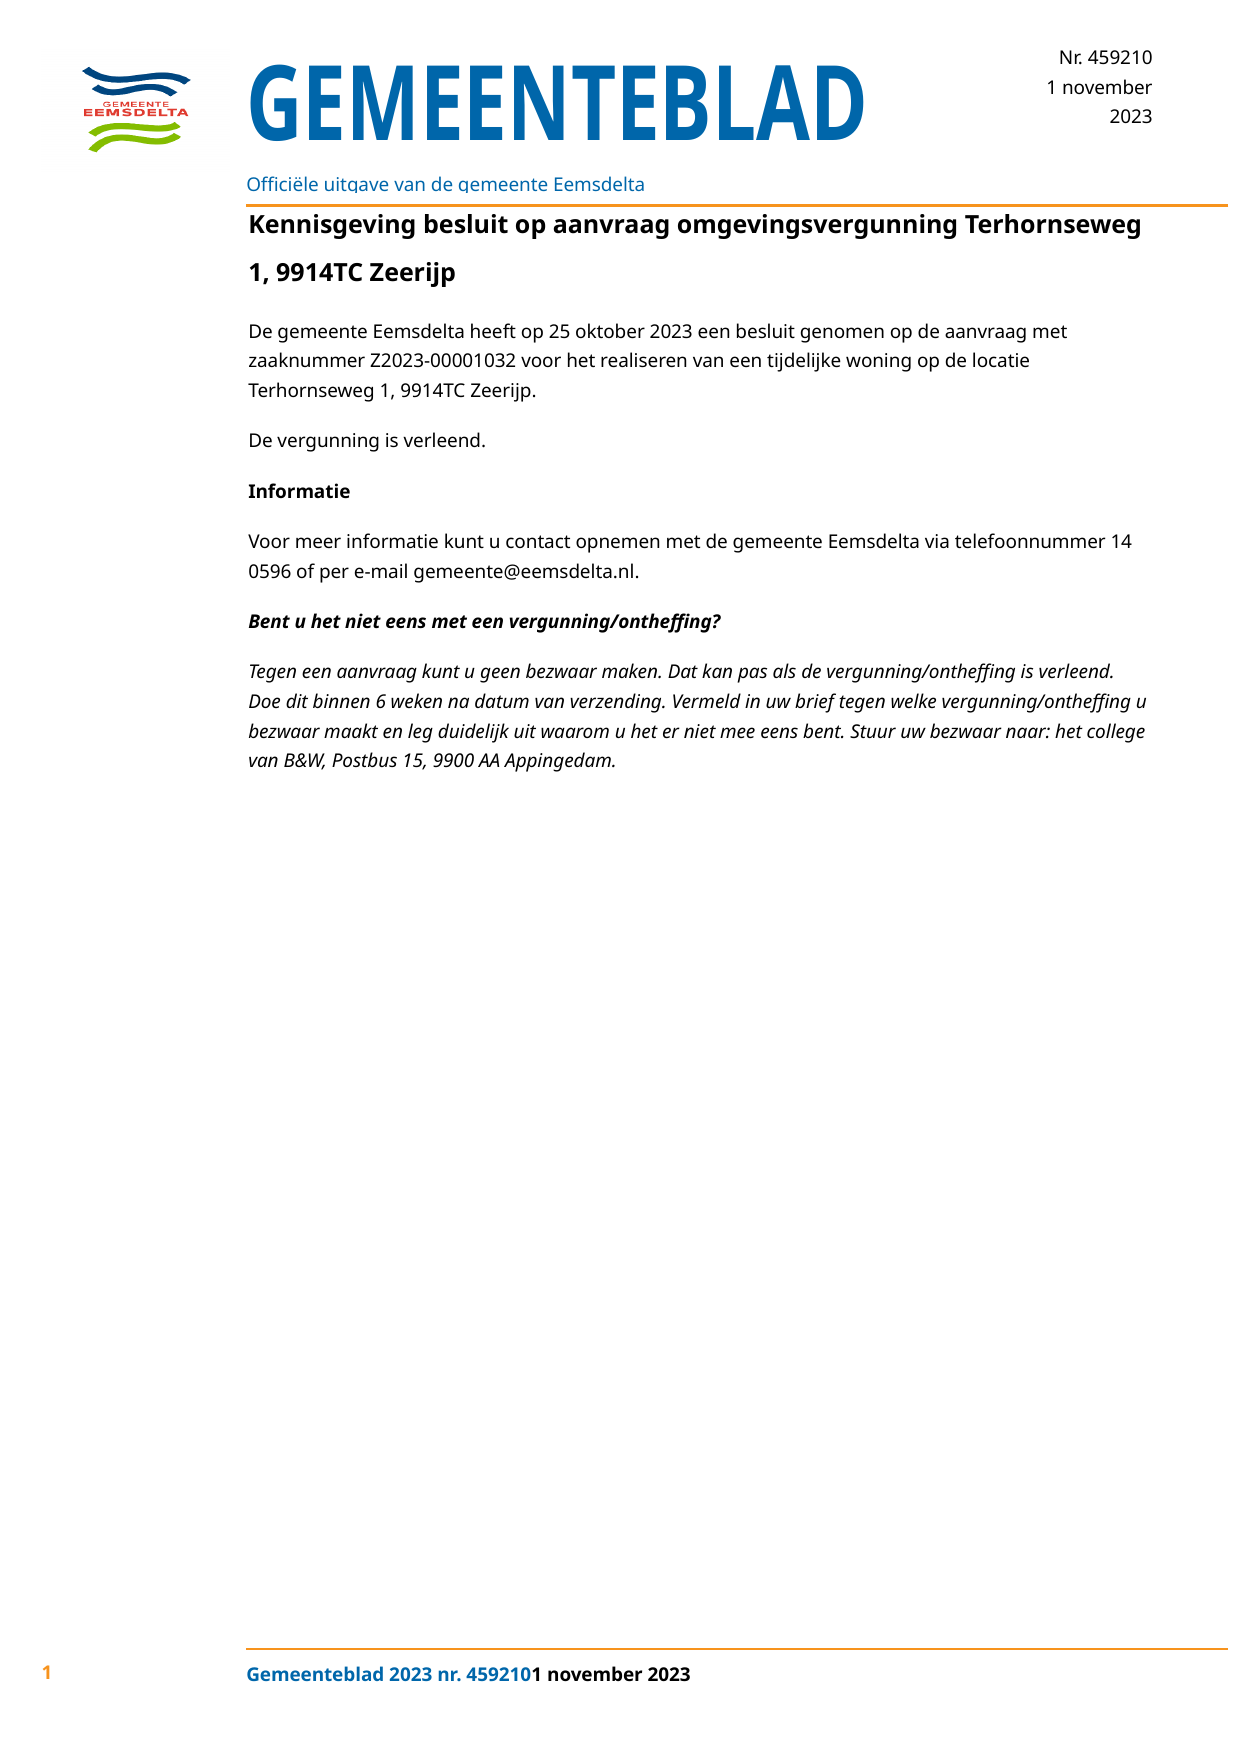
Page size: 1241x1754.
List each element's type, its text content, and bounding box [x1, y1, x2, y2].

text Bent u het niet eens met een vergunning/ontheffing? [248, 608, 1152, 634]
text Informatie [248, 478, 1152, 504]
text De vergunning is verleend. [248, 427, 1152, 453]
text Kennisgeving besluit op aanvraag omgevingsvergunning Terhornseweg 1, 9914TC Zeerijp [248, 207, 1152, 288]
picture [41, 47, 231, 172]
text Tegen een aanvraag kunt u geen bezwaar maken. Dat kan pas als de vergunning/ontheffing is verleend. Doe dit binnen 6 weken na datum van verzending. Vermeld in uw brief tegen welke vergunning/ontheffing u bezwaar maakt en leg duidelijk uit waarom u het er niet mee eens bent. Stuur uw bezwaar naar: het college van B&W, Postbus 15, 9900 AA Appingedam. [248, 659, 1152, 773]
text De gemeente Eemsdelta heeft op 25 oktober 2023 een besluit genomen op de aanvraag met zaaknummer Z2023-00001032 voor het realiseren van een tijdelijke woning op de locatie Terhornseweg 1, 9914TC Zeerijp. [248, 318, 1152, 403]
text Voor meer informatie kunt u contact opnemen met de gemeente Eemsdelta via telefoonnummer 14 0596 of per e-mail gemeente@eemsdelta.nl. [248, 528, 1152, 584]
